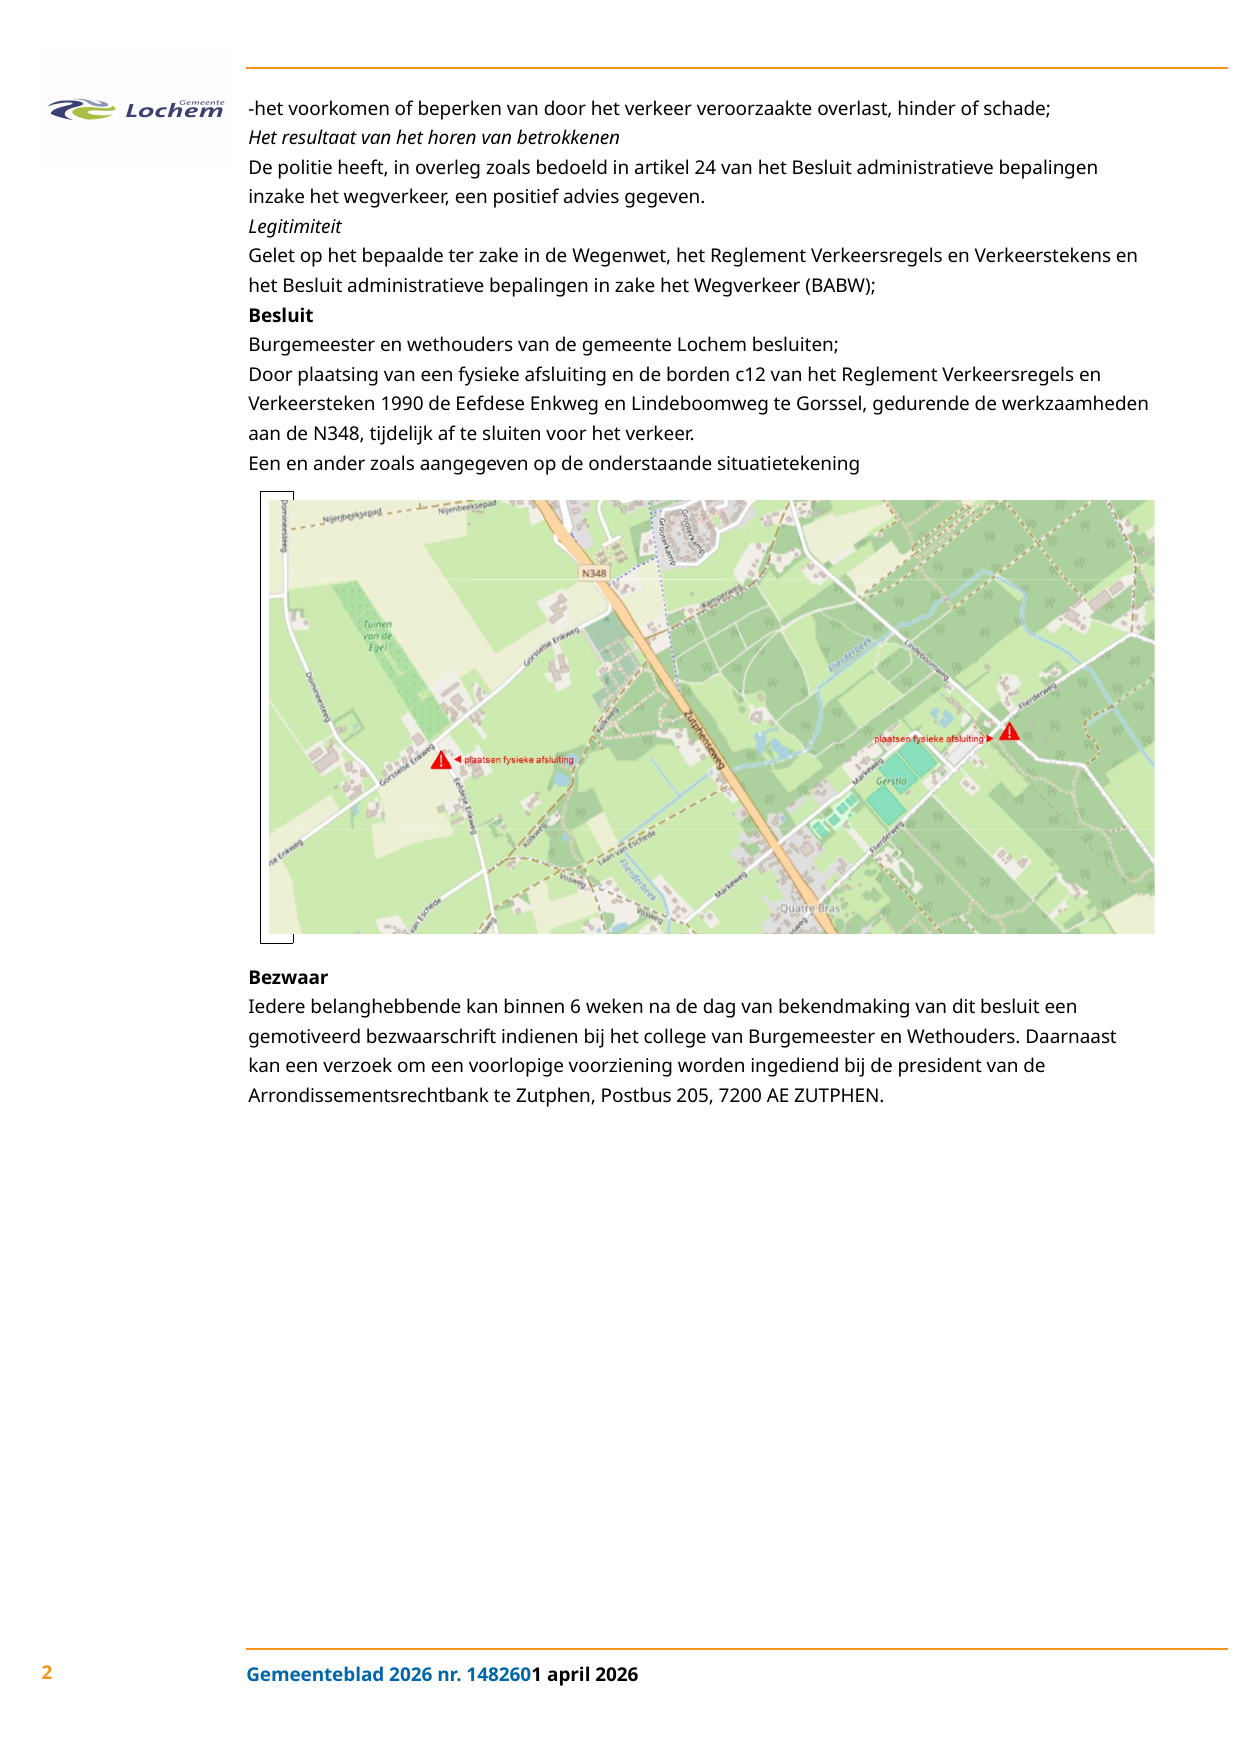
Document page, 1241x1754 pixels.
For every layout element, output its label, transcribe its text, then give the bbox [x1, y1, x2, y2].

text Het resultaat van het horen van betrokkenen [248, 124, 1152, 150]
text Gelet op het bepaalde ter zake in de Wegenwet, het Reglement Verkeersregels en Verkeerstekens en het Besluit administratieve bepalingen in zake het Wegverkeer (BABW); [248, 243, 1152, 298]
picture [268, 500, 1155, 934]
text Een en ander zoals aangegeven op de onderstaande situatietekening [248, 450, 1152, 476]
text De politie heeft, in overleg zoals bedoeld in artikel 24 van het Besluit administratieve bepalingen inzake het wegverkeer, een positief advies gegeven. [248, 154, 1152, 209]
text Besluit [248, 302, 1152, 328]
text -het voorkomen of beperken van door het verkeer veroorzaakte overlast, hinder of schade; [248, 95, 1152, 121]
text Iedere belanghebbende kan binnen 6 weken na de dag van bekendmaking van dit besluit een gemotiveerd bezwaarschrift indienen bij het college van Burgemeester en Wethouders. Daarnaast kan een verzoek om een voorlopige voorziening worden ingediend bij de president van de [248, 993, 1152, 1078]
text Burgemeester en wethouders van de gemeente Lochem besluiten; [248, 331, 1152, 357]
text Bezwaar [248, 964, 1152, 990]
text Arrondissementsrechtbank te Zutphen, Postbus 205, 7200 AE ZUTPHEN. [248, 1082, 1152, 1108]
text Legitimiteit [248, 213, 1152, 239]
picture [41, 47, 231, 172]
text Door plaatsing van een fysieke afsluiting en de borden c12 van het Reglement Verkeersregels en Verkeersteken 1990 de Eefdese Enkweg en Lindeboomweg te Gorssel, gedurende de werkzaamheden aan de N348, tijdelijk af te sluiten voor het verkeer. [248, 361, 1152, 446]
